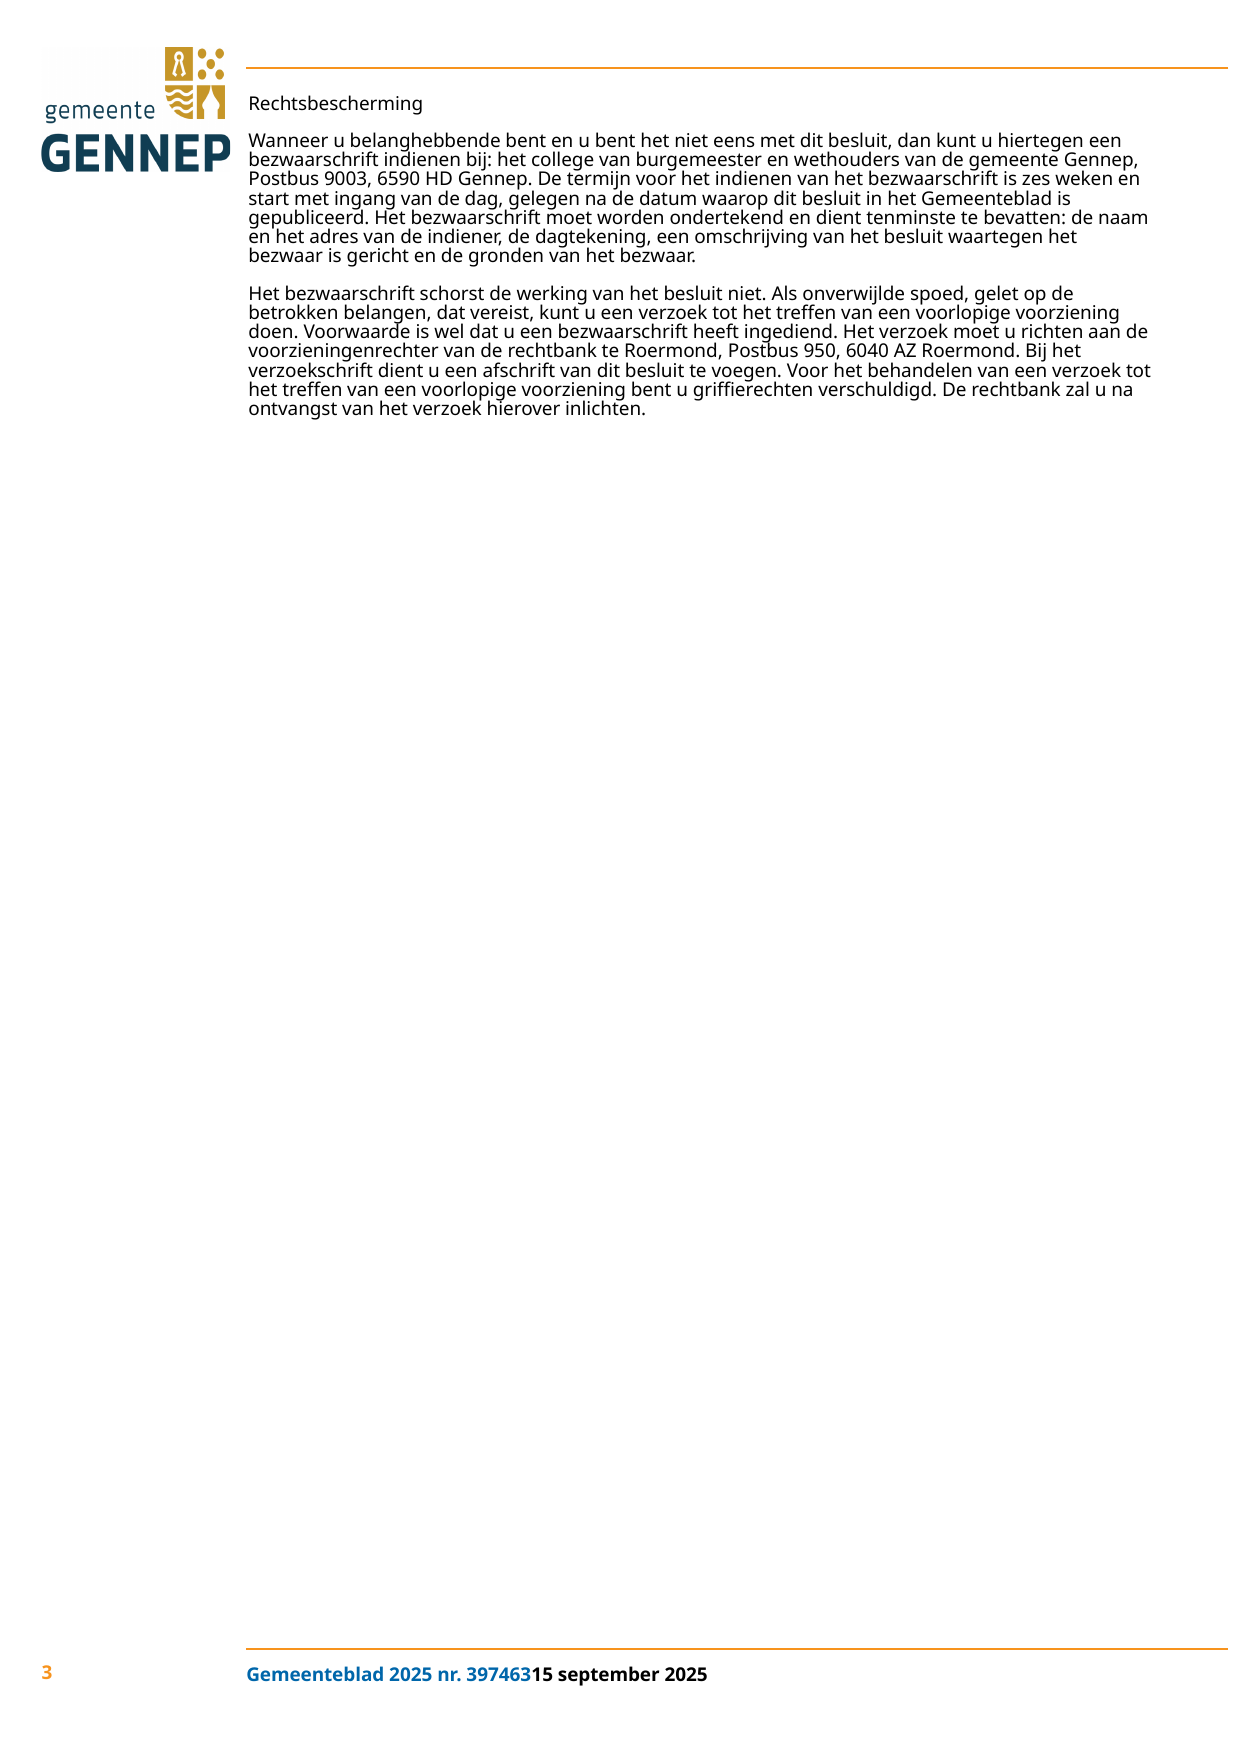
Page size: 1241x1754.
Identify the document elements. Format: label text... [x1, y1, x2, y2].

text Wanneer u belanghebbende bent en u bent het niet eens met dit besluit, dan kunt u hiertegen een bezwaarschrift indienen bij: het college van burgemeester en wethouders van de gemeente Gennep, Postbus 9003, 6590 HD Gennep. De termijn voor het indienen van het bezwaarschrift is zes weken en start met ingang van de dag, gelegen na de datum waarop dit besluit in het Gemeenteblad is gepubliceerd. Het bezwaarschrift moet worden ondertekend en dient tenminste te bevatten: de naam en het adres van de indiener, de dagtekening, een omschrijving van het besluit waartegen het bezwaar is gericht en de gronden van het bezwaar. [248, 132, 1152, 267]
text Rechtsbescherming [248, 95, 1152, 114]
picture [41, 47, 231, 172]
text Het bezwaarschrift schorst de werking van het besluit niet. Als onverwijlde spoed, gelet op de betrokken belangen, dat vereist, kunt u een verzoek tot het treffen van een voorlopige voorziening doen. Voorwaarde is wel dat u een bezwaarschrift heeft ingediend. Het verzoek moet u richten aan de voorzieningenrechter van de rechtbank te Roermond, Postbus 950, 6040 AZ Roermond. Bij het verzoekschrift dient u een afschrift van dit besluit te voegen. Voor het behandelen van een verzoek tot het treffen van een voorlopige voorziening bent u griffierechten verschuldigd. De rechtbank zal u na ontvangst van het verzoek hierover inlichten. [248, 284, 1152, 419]
